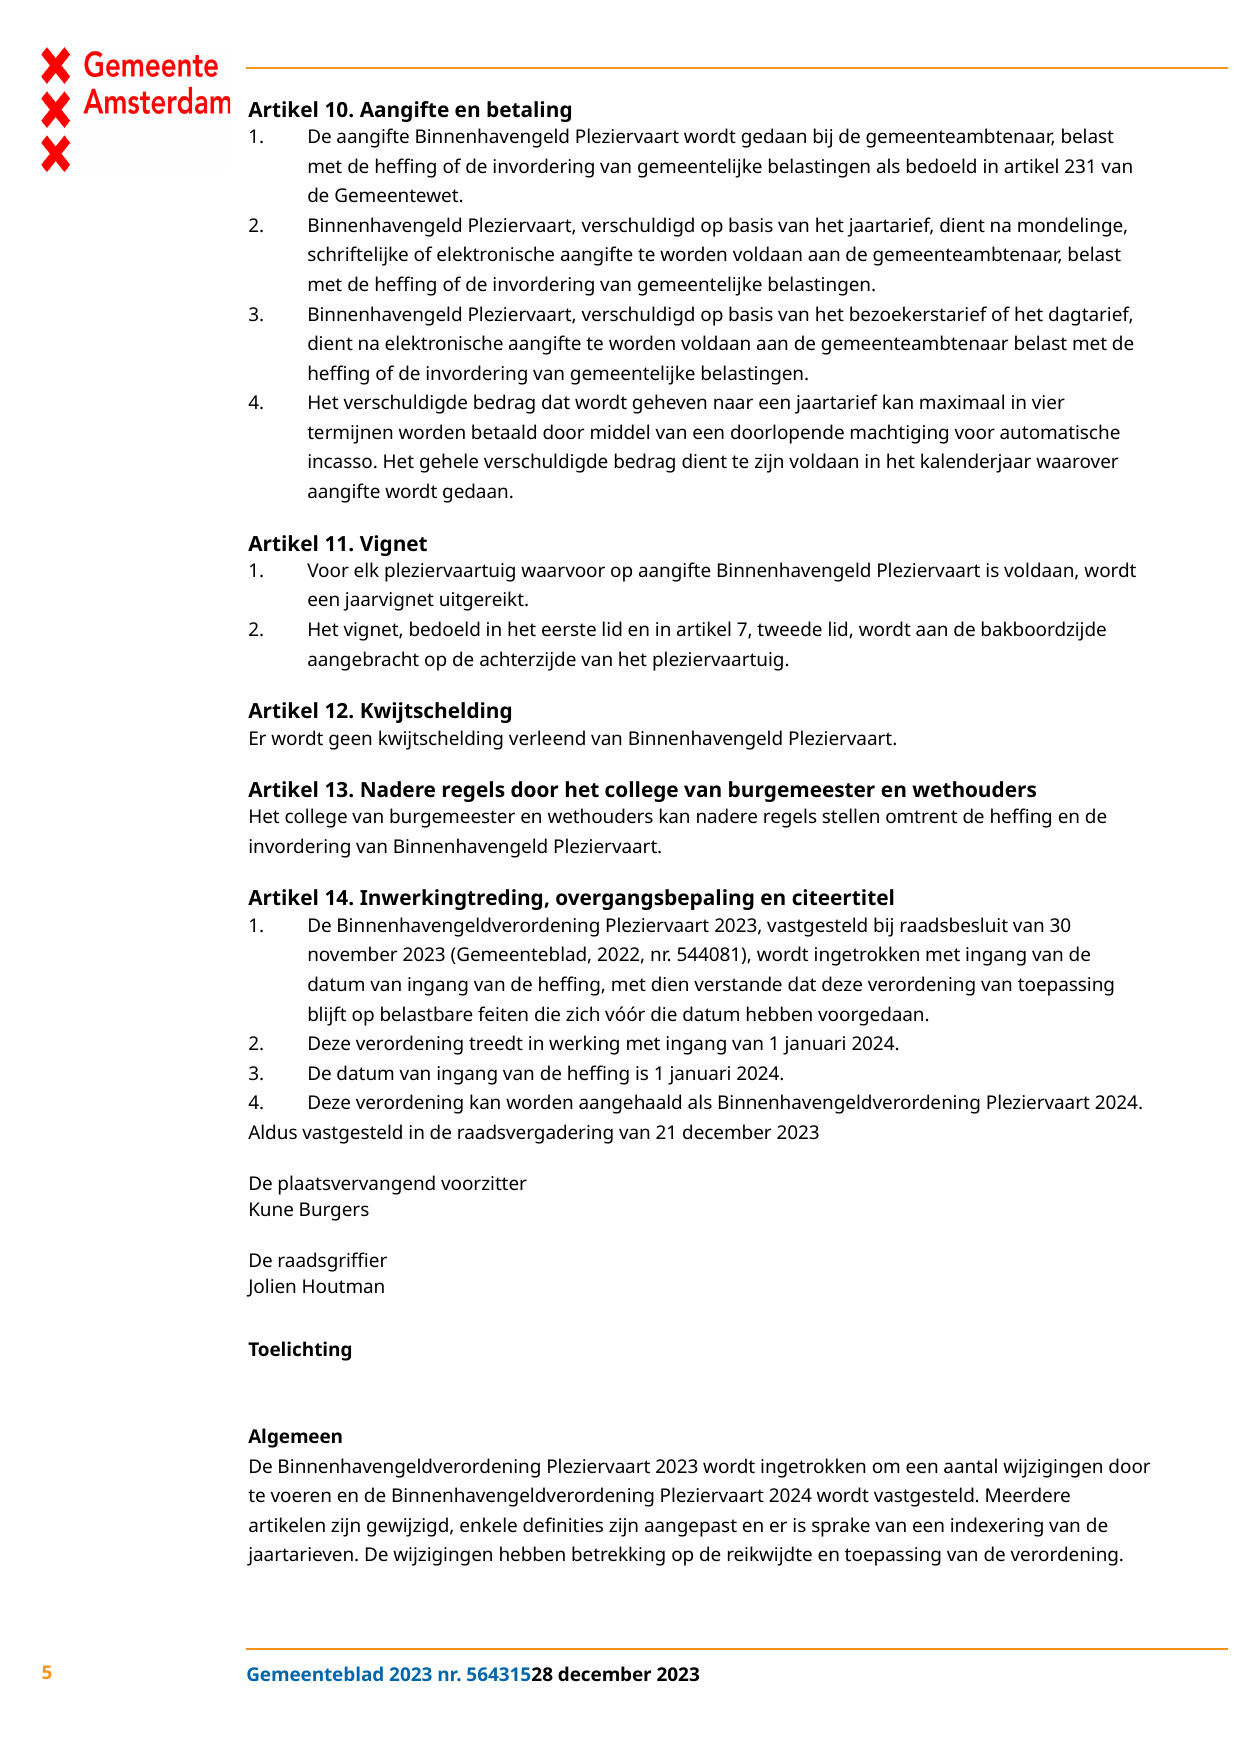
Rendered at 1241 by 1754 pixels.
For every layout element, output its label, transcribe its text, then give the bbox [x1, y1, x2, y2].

text Artikel 12. Kwijtschelding [248, 696, 1152, 725]
text Algemeen [248, 1423, 1152, 1449]
list Voor elk pleziervaartuig waarvoor op aangifte Binnenhavengeld Pleziervaart is voldaan, wordt een jaarvignet uitgereikt. [248, 557, 1152, 612]
text De raadsgriffier [248, 1248, 1152, 1273]
text Artikel 11. Vignet [248, 529, 1152, 557]
text Kune Burgers [248, 1196, 1152, 1222]
text Artikel 14. Inwerkingtreding, overgangsbepaling en citeertitel [248, 883, 1152, 912]
text Er wordt geen kwijtschelding verleend van Binnenhavengeld Pleziervaart. [248, 725, 1152, 750]
text Artikel 13. Nadere regels door het college van burgemeester en wethouders [248, 775, 1152, 803]
list De datum van ingang van de heffing is 1 januari 2024. [248, 1060, 1152, 1086]
text Jolien Houtman [248, 1273, 1152, 1299]
text Artikel 10. Aangifte en betaling [248, 95, 1152, 123]
text Het college van burgemeester en wethouders kan nadere regels stellen omtrent de heffing en de invordering van Binnenhavengeld Pleziervaart. [248, 803, 1152, 859]
text De plaatsvervangend voorzitter [248, 1171, 1152, 1196]
list Deze verordening kan worden aangehaald als Binnenhavengeldverordening Pleziervaart 2024. [248, 1089, 1152, 1115]
text De Binnenhavengeldverordening Pleziervaart 2023 wordt ingetrokken om een aantal wijzigingen door te voeren en de Binnenhavengeldverordening Pleziervaart 2024 wordt vastgesteld. Meerdere artikelen zijn gewijzigd, enkele definities zijn aangepast en er is sprake van een indexering van de jaartarieven. De wijzigingen hebben betrekking op de reikwijdte en toepassing van de verordening. [248, 1453, 1152, 1567]
list Binnenhavengeld Pleziervaart, verschuldigd op basis van het jaartarief, dient na mondelinge, schriftelijke of elektronische aangifte te worden voldaan aan de gemeenteambtenaar, belast met de heffing of de invordering van gemeentelijke belastingen. [248, 212, 1152, 297]
list Het vignet, bedoeld in het eerste lid en in artikel 7, tweede lid, wordt aan de bakboordzijde aangebracht op de achterzijde van het pleziervaartuig. [248, 616, 1152, 672]
list De aangifte Binnenhavengeld Pleziervaart wordt gedaan bij de gemeenteambtenaar, belast met de heffing of de invordering van gemeentelijke belastingen als bedoeld in artikel 231 van de Gemeentewet. [248, 123, 1152, 208]
list Binnenhavengeld Pleziervaart, verschuldigd op basis van het bezoekerstarief of het dagtarief, dient na elektronische aangifte te worden voldaan aan de gemeenteambtenaar belast met de heffing of de invordering van gemeentelijke belastingen. [248, 301, 1152, 386]
text Toelichting [248, 1325, 1152, 1364]
list Deze verordening treedt in werking met ingang van 1 januari 2024. [248, 1030, 1152, 1056]
list De Binnenhavengeldverordening Pleziervaart 2023, vastgesteld bij raadsbesluit van 30 november 2023 (Gemeenteblad, 2022, nr. 544081), wordt ingetrokken met ingang van de datum van ingang van de heffing, met dien verstande dat deze verordening van toepassing blijft op belastbare feiten die zich vóór die datum hebben voorgedaan. [248, 912, 1152, 1026]
list Het verschuldigde bedrag dat wordt geheven naar een jaartarief kan maximaal in vier termijnen worden betaald door middel van een doorlopende machtiging voor automatische incasso. Het gehele verschuldigde bedrag dient te zijn voldaan in het kalenderjaar waarover aangifte wordt gedaan. [248, 389, 1152, 504]
text Aldus vastgesteld in de raadsvergadering van 21 december 2023 [248, 1119, 1152, 1145]
picture [41, 47, 231, 172]
